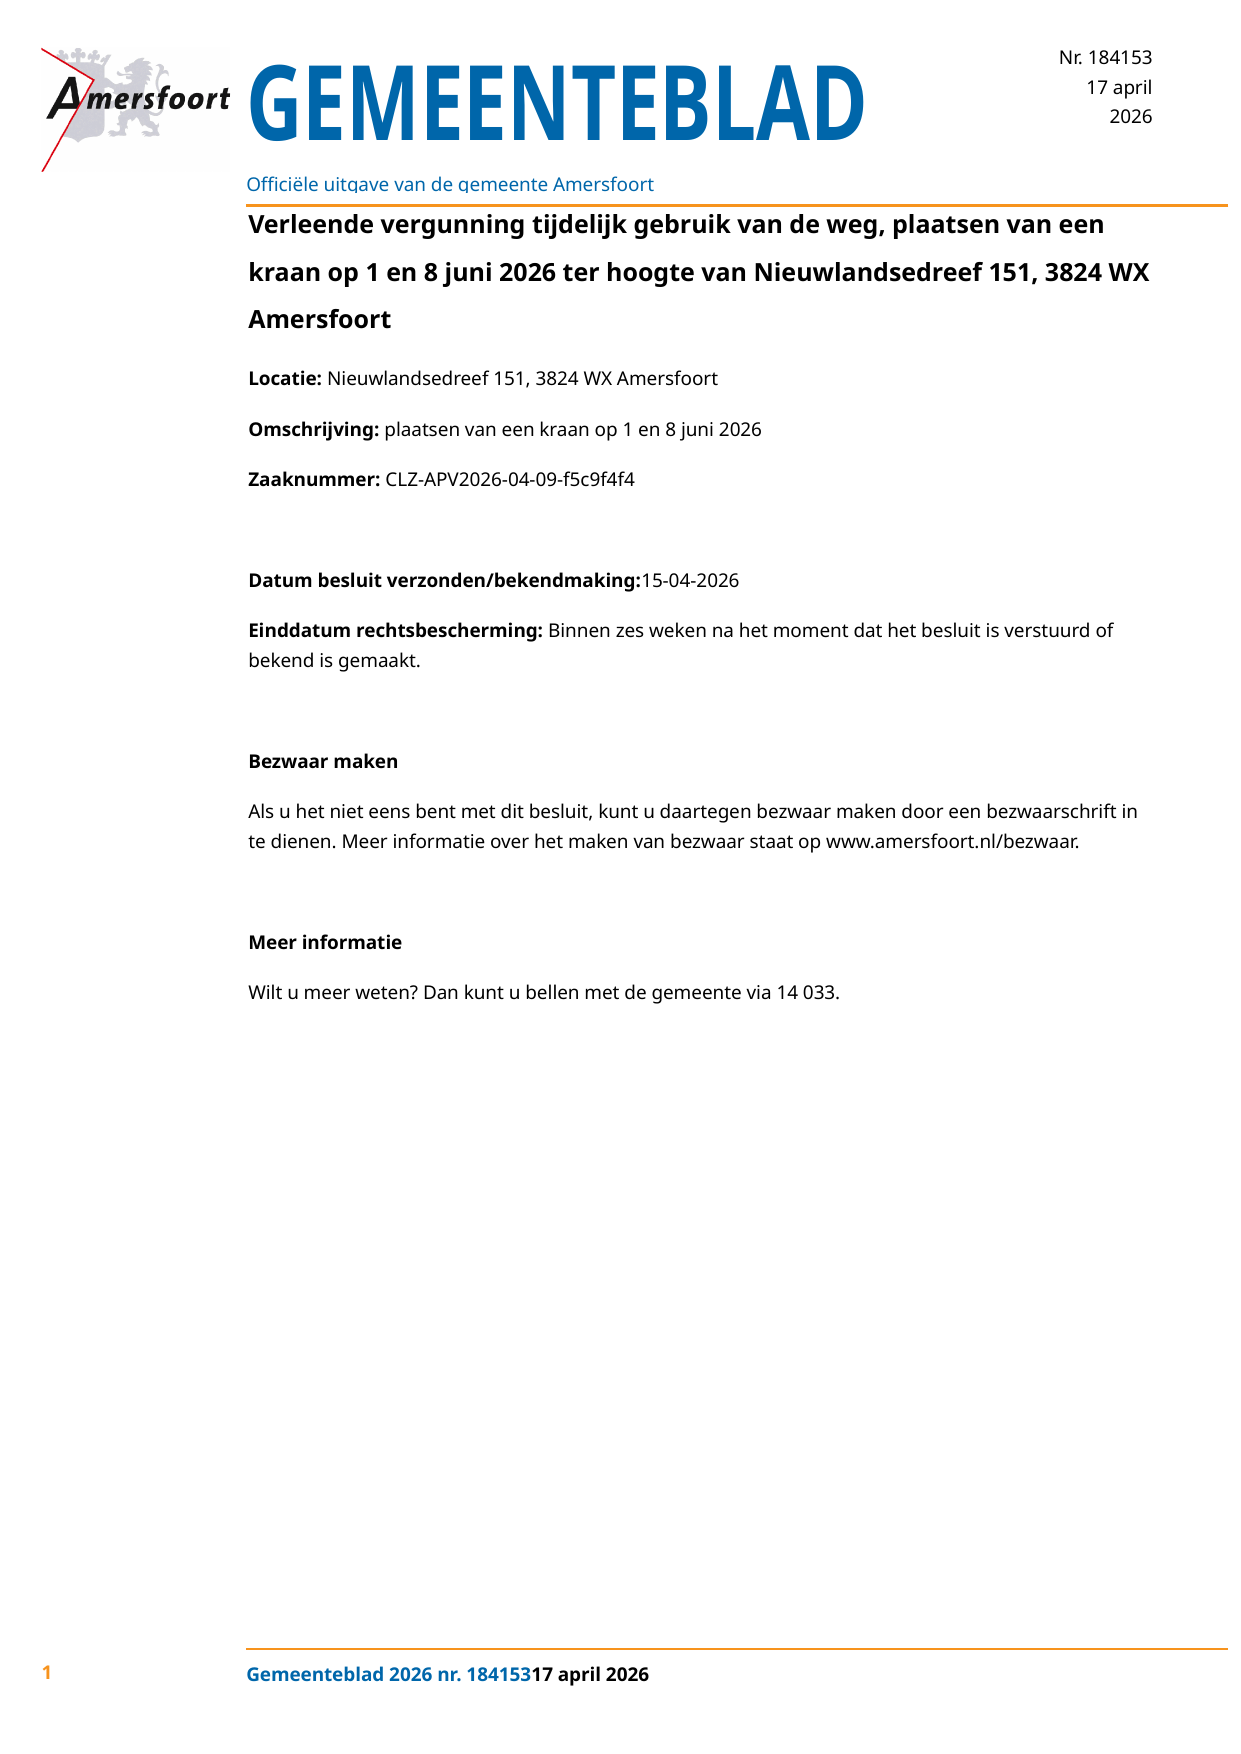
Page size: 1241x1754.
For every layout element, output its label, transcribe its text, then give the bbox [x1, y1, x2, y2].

text Als u het niet eens bent met dit besluit, kunt u daartegen bezwaar maken door een bezwaarschrift in te dienen. Meer informatie over het maken van bezwaar staat op www.amersfoort.nl/bezwaar. [248, 798, 1152, 854]
text Einddatum rechtsbescherming: Binnen zes weken na het moment dat het besluit is verstuurd of bekend is gemaakt. [248, 618, 1152, 673]
text Zaaknummer: CLZ-APV2026-04-09-f5c9f4f4 [248, 466, 1152, 492]
text Verleende vergunning tijdelijk gebruik van de weg, plaatsen van een kraan op 1 en 8 juni 2026 ter hoogte van Nieuwlandsedreef 151, 3824 WX Amersfoort [248, 207, 1152, 336]
text Meer informatie [248, 929, 1152, 954]
text Locatie: Nieuwlandsedreef 151, 3824 WX Amersfoort [248, 366, 1152, 391]
picture [41, 47, 231, 172]
text Datum besluit verzonden/bekendmaking:15-04-2026 [248, 567, 1152, 593]
text Bezwaar maken [248, 748, 1152, 774]
text Omschrijving: plaatsen van een kraan op 1 en 8 juni 2026 [248, 416, 1152, 442]
text Wilt u meer weten? Dan kunt u bellen met de gemeente via 14 033. [248, 979, 1152, 1005]
